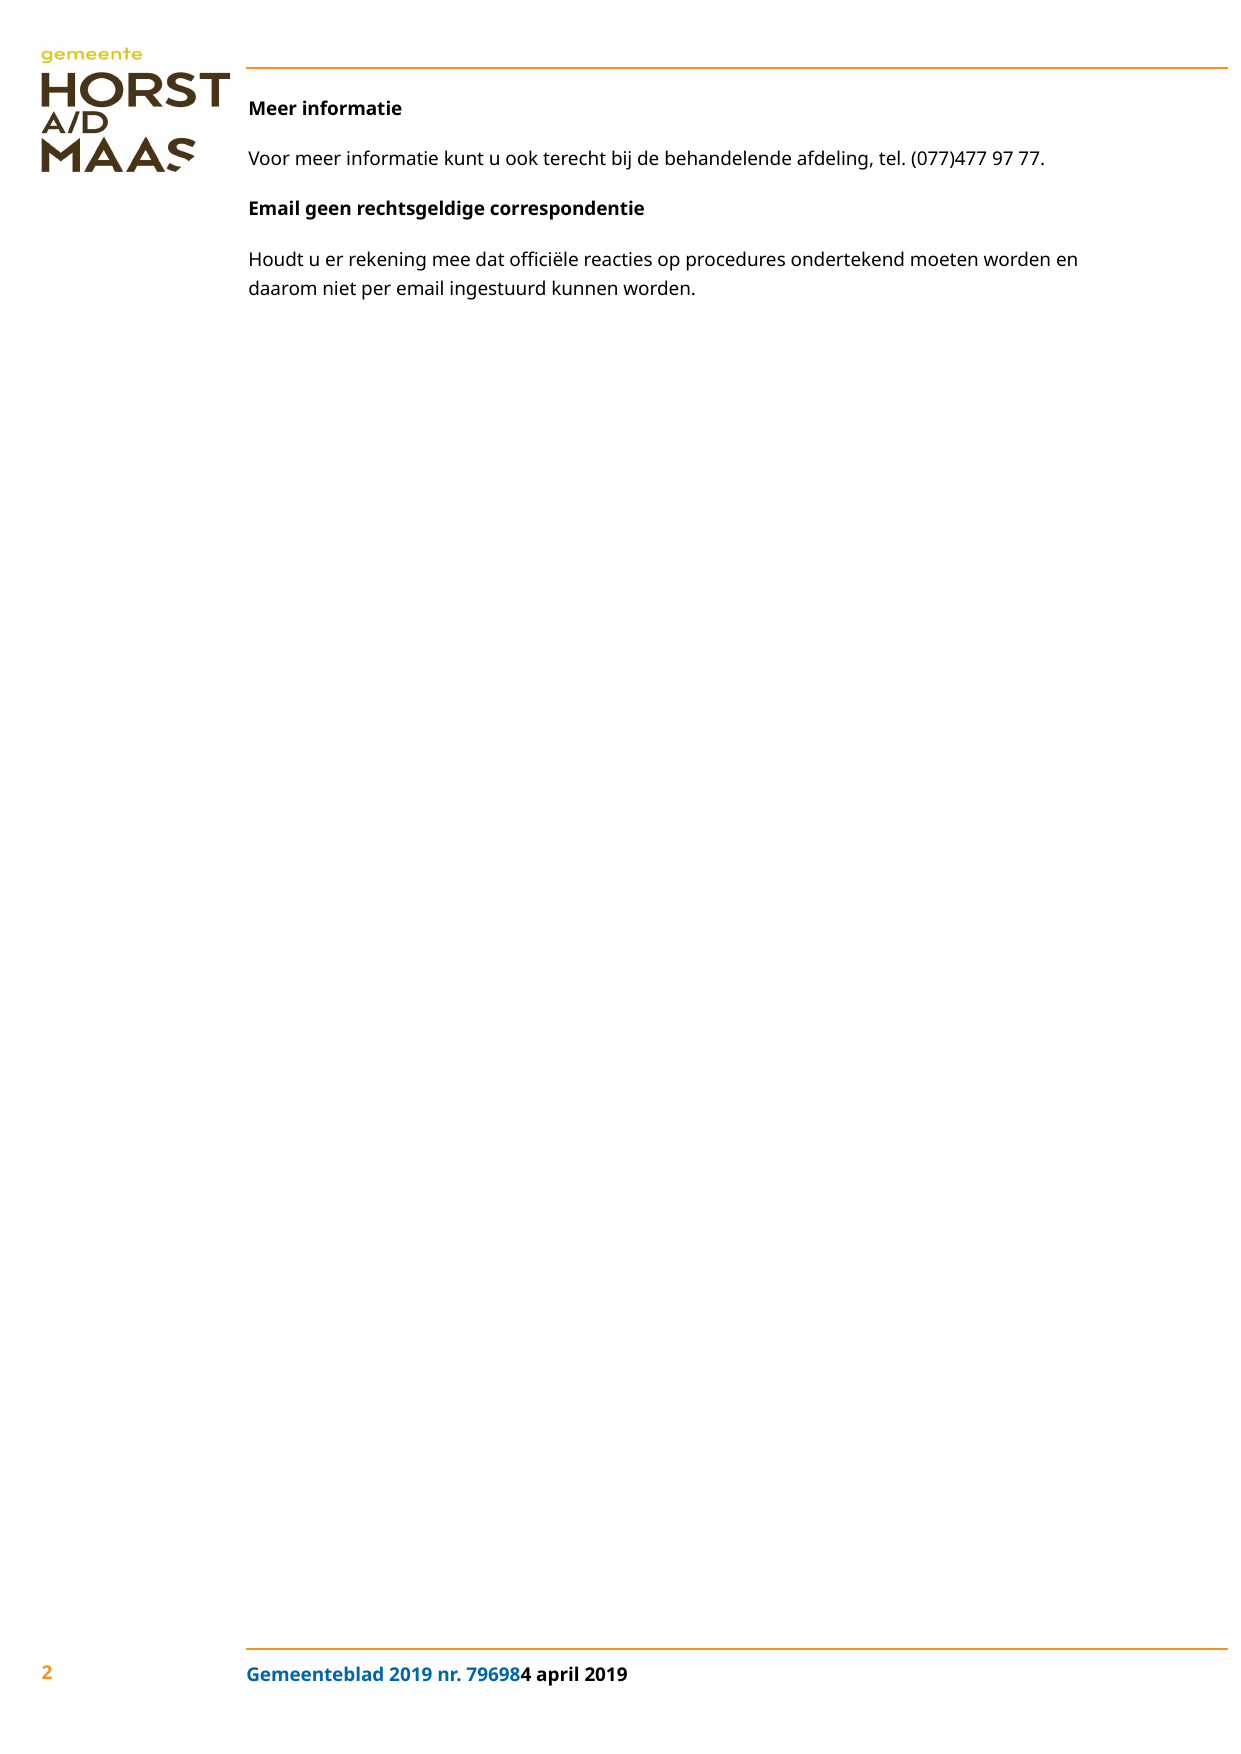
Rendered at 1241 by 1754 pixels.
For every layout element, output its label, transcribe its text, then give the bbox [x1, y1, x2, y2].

picture [41, 47, 231, 172]
text Email geen rechtsgeldige correspondentie [248, 196, 1152, 221]
text Voor meer informatie kunt u ook terecht bij de behandelende afdeling, tel. (077)477 97 77. [248, 145, 1152, 171]
text Houdt u er rekening mee dat officiële reacties op procedures ondertekend moeten worden en daarom niet per email ingestuurd kunnen worden. [248, 246, 1152, 301]
text Meer informatie [248, 95, 1152, 121]
